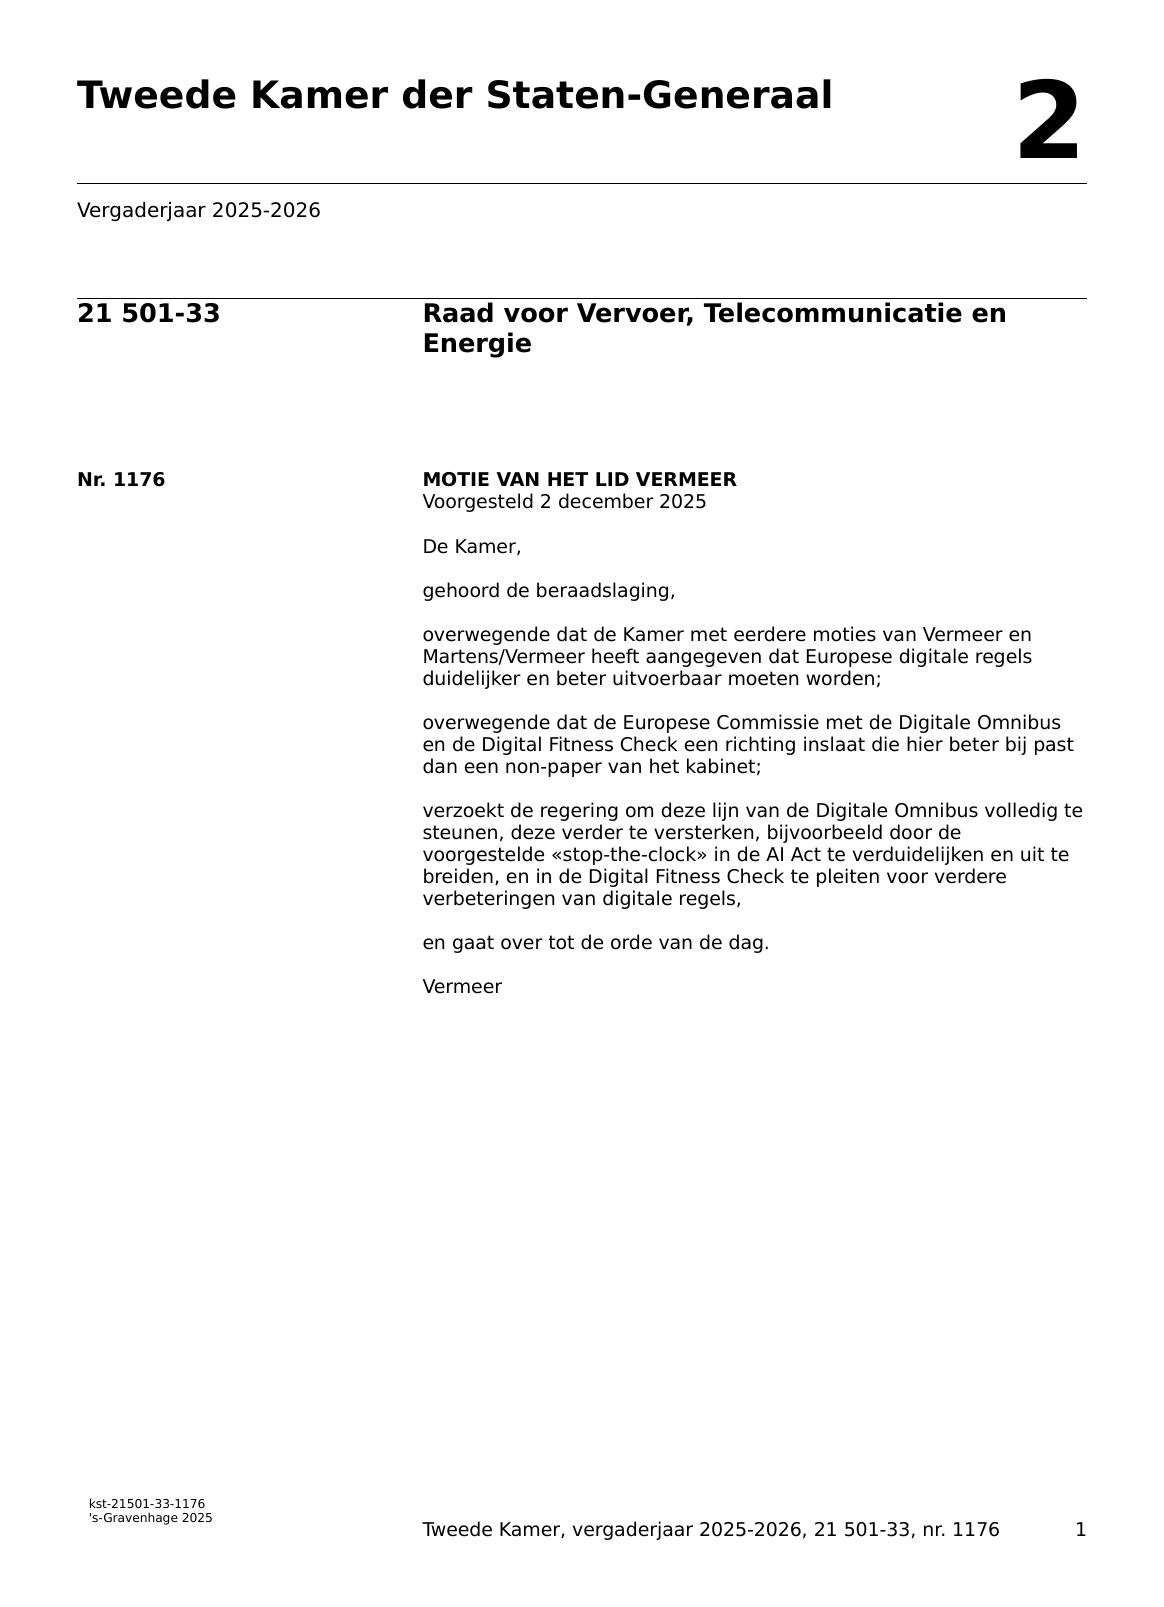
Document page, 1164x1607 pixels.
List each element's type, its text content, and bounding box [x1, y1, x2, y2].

table_header 2 [886, 59, 1087, 183]
text overwegende dat de Europese Commissie met de Digitale Omnibus en de Digital Fitness Check een richting inslaat die hier beter bij past dan een non-paper van het kabinet; [422, 712, 1087, 778]
text gehoord de beraadslaging, [422, 580, 1087, 602]
table_header Tweede Kamer der Staten-Generaal [77, 59, 886, 183]
text Vermeer [422, 976, 1087, 998]
text De Kamer, [422, 536, 1087, 557]
subtitle 21 501-33 Raad voor Vervoer, Telecommunicatie en Energie [77, 299, 1087, 358]
text Voorgesteld 2 december 2025 [422, 491, 1087, 513]
text kst-21501-33-1176 [88, 1497, 323, 1511]
text verzoekt de regering om deze lijn van de Digitale Omnibus volledig te steunen, deze verder te versterken, bijvoorbeeld door de voorgestelde «stop-the-clock» in de AI Act te verduidelijken en uit te breiden, en in de Digital Fitness Check te pleiten voor verdere verbeteringen van digitale regels, [422, 800, 1087, 910]
text overwegende dat de Kamer met eerdere moties van Vermeer en Martens/Vermeer heeft aangegeven dat Europese digitale regels duidelijker en beter uitvoerbaar moeten worden; [422, 624, 1087, 690]
text 's-Gravenhage 2025 [88, 1511, 323, 1525]
subtitle Nr. 1176 MOTIE VAN HET LID VERMEER [77, 469, 1087, 491]
table_cell Vergaderjaar 2025-2026 [77, 184, 1087, 298]
text en gaat over tot de orde van de dag. [422, 932, 1087, 954]
